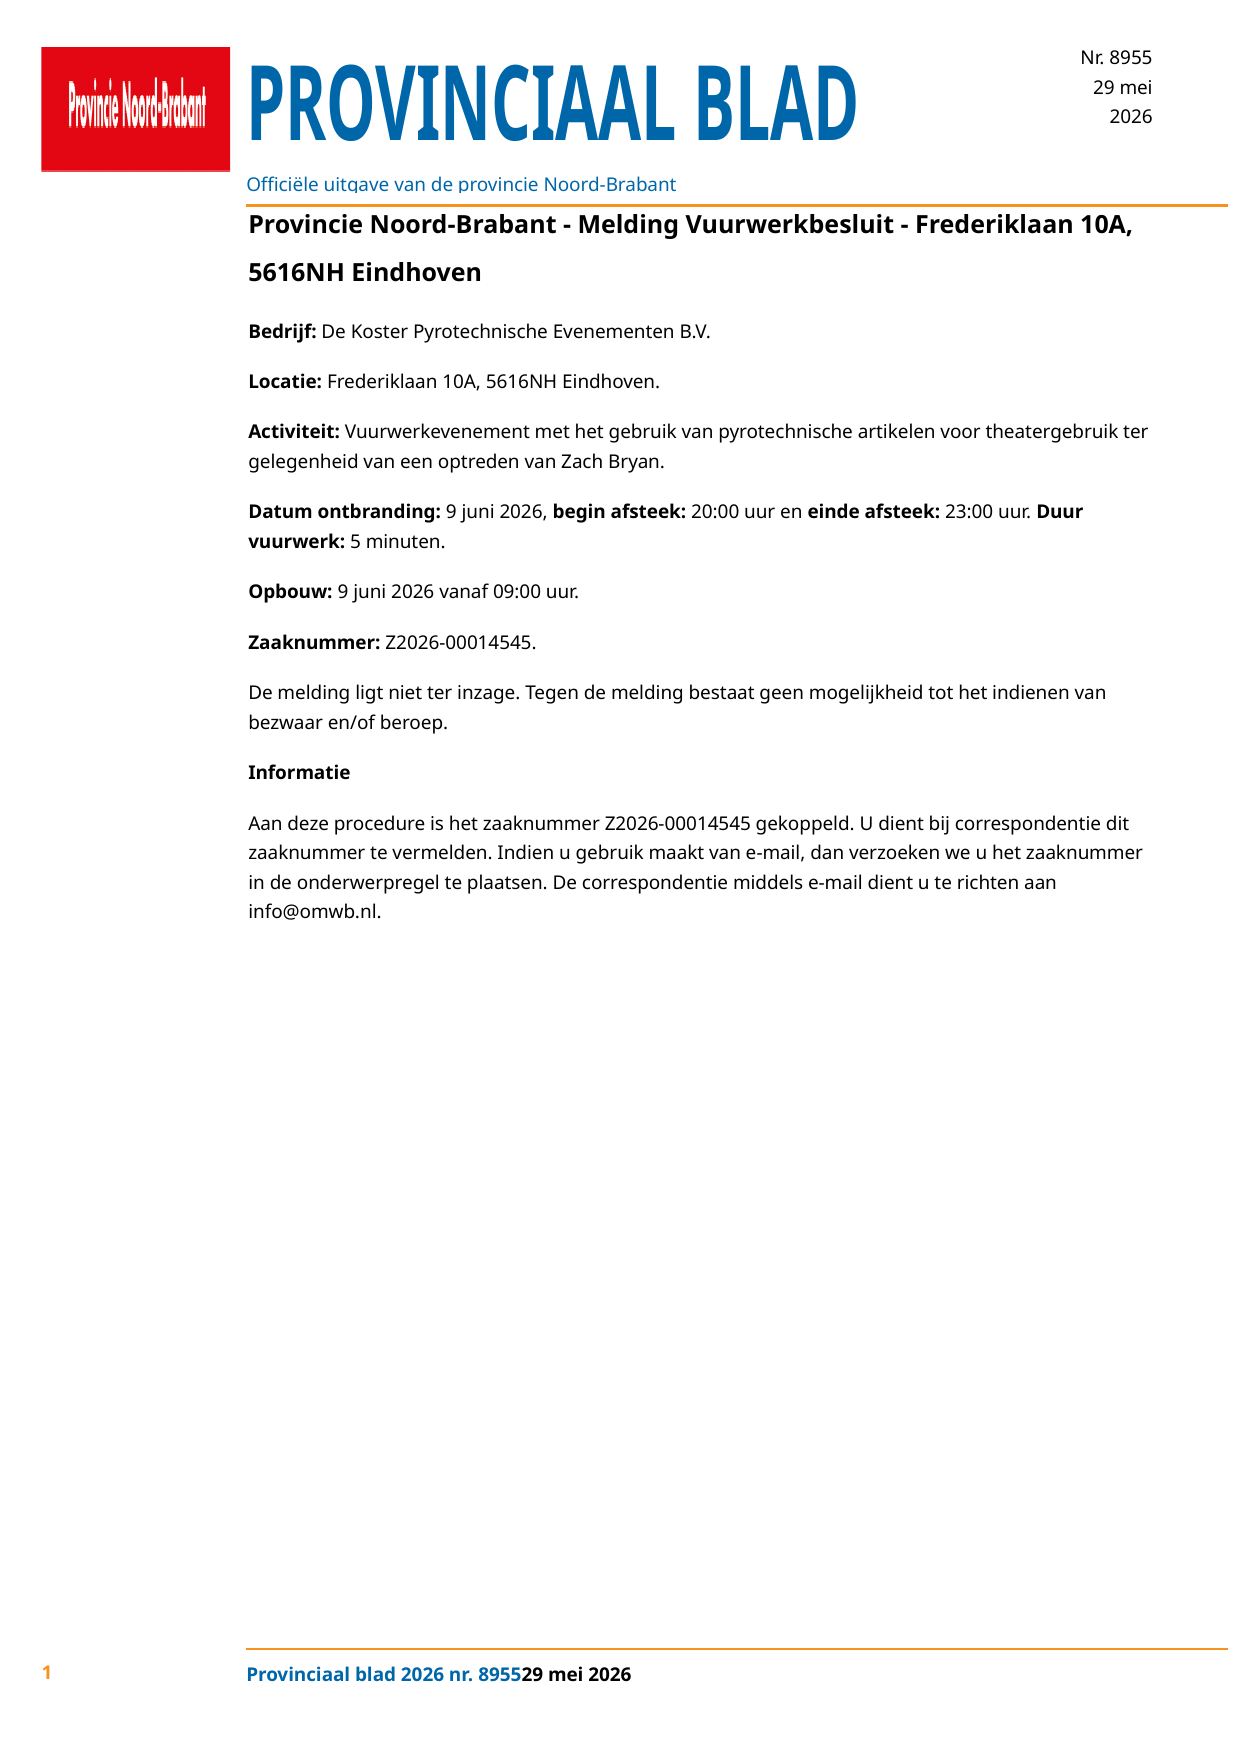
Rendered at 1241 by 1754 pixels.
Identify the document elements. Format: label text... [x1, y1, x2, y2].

text Provincie Noord-Brabant - Melding Vuurwerkbesluit - Frederiklaan 10A, 5616NH Eindhoven [248, 207, 1152, 288]
text Aan deze procedure is het zaaknummer Z2026-00014545 gekoppeld. U dient bij correspondentie dit zaaknummer te vermelden. Indien u gebruik maakt van e-mail, dan verzoeken we u het zaaknummer in de onderwerpregel te plaatsen. De correspondentie middels e-mail dient u te richten aan info@omwb.nl. [248, 810, 1152, 924]
text De melding ligt niet ter inzage. Tegen de melding bestaat geen mogelijkheid tot het indienen van bezwaar en/of beroep. [248, 679, 1152, 735]
text Datum ontbranding: 9 juni 2026, begin afsteek: 20:00 uur en einde afsteek: 23:00 uur. Duur vuurwerk: 5 minuten. [248, 499, 1152, 554]
text Zaaknummer: Z2026-00014545. [248, 629, 1152, 655]
text Bedrijf: De Koster Pyrotechnische Evenementen B.V. [248, 318, 1152, 344]
text Opbouw: 9 juni 2026 vanaf 09:00 uur. [248, 579, 1152, 604]
text Locatie: Frederiklaan 10A, 5616NH Eindhoven. [248, 368, 1152, 394]
text Informatie [248, 759, 1152, 785]
picture [41, 47, 231, 172]
text Activiteit: Vuurwerkevenement met het gebruik van pyrotechnische artikelen voor theatergebruik ter gelegenheid van een optreden van Zach Bryan. [248, 419, 1152, 474]
